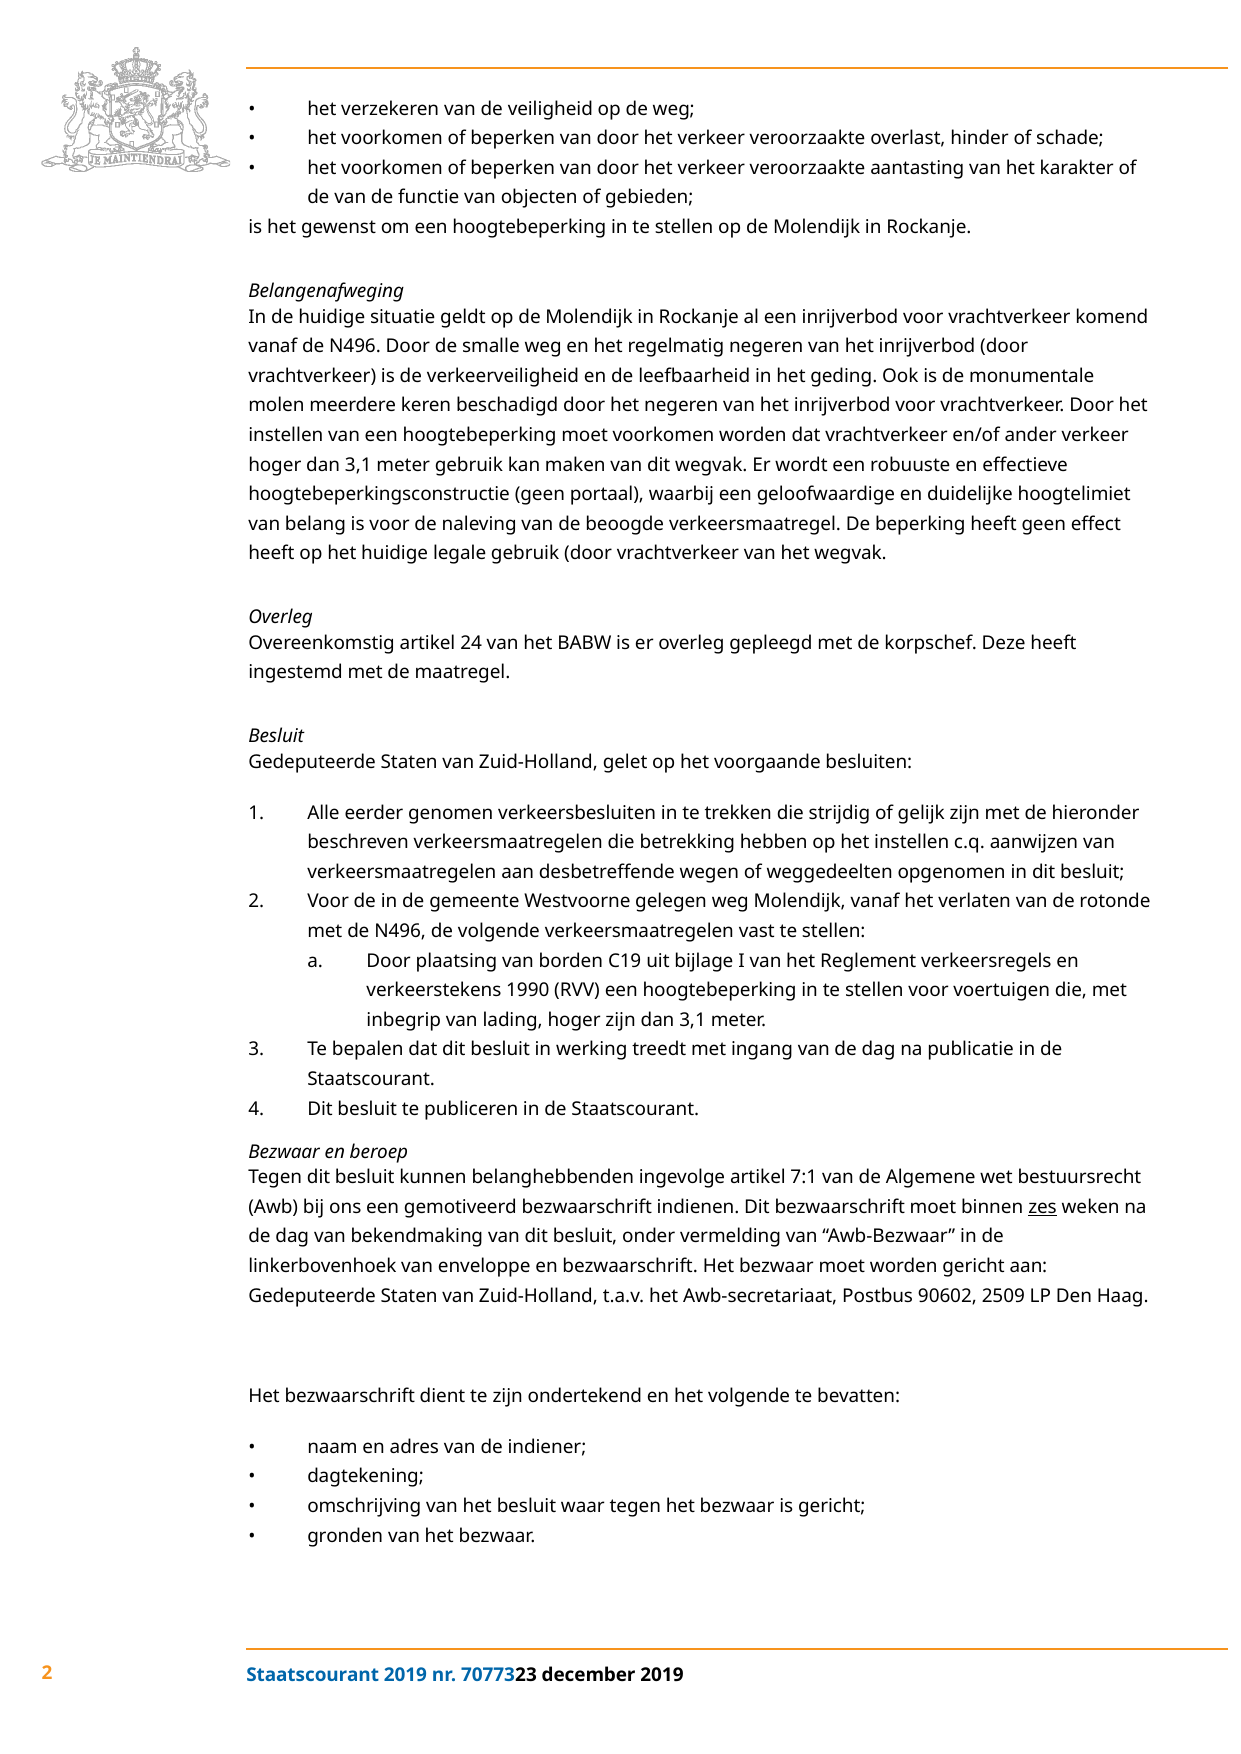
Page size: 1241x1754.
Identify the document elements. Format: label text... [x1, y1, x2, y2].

text Overeenkomstig artikel 24 van het BABW is er overleg gepleegd met de korpschef. Deze heeft ingestemd met de maatregel. [248, 629, 1152, 684]
list Voor de in de gemeente Westvoorne gelegen weg Molendijk, vanaf het verlaten van de rotonde met de N496, de volgende verkeersmaatregelen vast te stellen: [248, 888, 1152, 943]
list dagtekening; [248, 1463, 1152, 1488]
list omschrijving van het besluit waar tegen het bezwaar is gericht; [248, 1492, 1152, 1518]
text is het gewenst om een hoogtebeperking in te stellen op de Molendijk in Rockanje. [248, 213, 1152, 239]
text Tegen dit besluit kunnen belanghebbenden ingevolge artikel 7:1 van de Algemene wet bestuursrecht (Awb) bij ons een gemotiveerd bezwaarschrift indienen. Dit bezwaarschrift moet binnen zes weken na de dag van bekendmaking van dit besluit, onder vermelding van “Awb-Bezwaar” in de linkerbovenhoek van enveloppe en bezwaarschrift. Het bezwaar moet worden gericht aan: Gedeputeerde Staten van Zuid-Holland, t.a.v. het Awb-secretariaat, Postbus 90602, 2509 LP Den Haag. [248, 1163, 1152, 1308]
text Het bezwaarschrift dient te zijn ondertekend en het volgende te bevatten: [248, 1383, 1152, 1408]
text In de huidige situatie geldt op de Molendijk in Rockanje al een inrijverbod voor vrachtverkeer komend vanaf de N496. Door de smalle weg en het regelmatig negeren van het inrijverbod (door vrachtverkeer) is de verkeerveiligheid en de leefbaarheid in het geding. Ook is de monumentale molen meerdere keren beschadigd door het negeren van het inrijverbod voor vrachtverkeer. Door het instellen van een hoogtebeperking moet voorkomen worden dat vrachtverkeer en/of ander verkeer hoger dan 3,1 meter gebruik kan maken van dit wegvak. Er wordt een robuuste en effectieve hoogtebeperkingsconstructie (geen portaal), waarbij een geloofwaardige en duidelijke hoogtelimiet van belang is voor de naleving van de beoogde verkeersmaatregel. De beperking heeft geen effect heeft op het huidige legale gebruik (door vrachtverkeer van het wegvak. [248, 303, 1152, 565]
list Te bepalen dat dit besluit in werking treedt met ingang van de dag na publicatie in de Staatscourant. [248, 1036, 1152, 1091]
list Door plaatsing van borden C19 uit bijlage I van het Reglement verkeersregels en verkeerstekens 1990 (RVV) een hoogtebeperking in te stellen voor voertuigen die, met inbegrip van lading, hoger zijn dan 3,1 meter. [307, 947, 1152, 1032]
text Gedeputeerde Staten van Zuid-Holland, gelet op het voorgaande besluiten: [248, 748, 1152, 774]
text Bezwaar en beroep [248, 1138, 1152, 1163]
text Besluit [248, 723, 1152, 748]
list Dit besluit te publiceren in de Staatscourant. [248, 1095, 1152, 1120]
list het voorkomen of beperken van door het verkeer veroorzaakte aantasting van het karakter of de van de functie van objecten of gebieden; [248, 154, 1152, 209]
picture [41, 47, 231, 172]
text Belangenafweging [248, 277, 1152, 303]
list het verzekeren van de veiligheid op de weg; [248, 95, 1152, 121]
list Alle eerder genomen verkeersbesluiten in te trekken die strijdig of gelijk zijn met de hieronder beschreven verkeersmaatregelen die betrekking hebben op het instellen c.q. aanwijzen van verkeersmaatregelen aan desbetreffende wegen of weggedeelten opgenomen in dit besluit; [248, 799, 1152, 884]
list gronden van het bezwaar. [248, 1522, 1152, 1548]
text Overleg [248, 603, 1152, 629]
list het voorkomen of beperken van door het verkeer veroorzaakte overlast, hinder of schade; [248, 124, 1152, 150]
list naam en adres van de indiener; [248, 1433, 1152, 1459]
